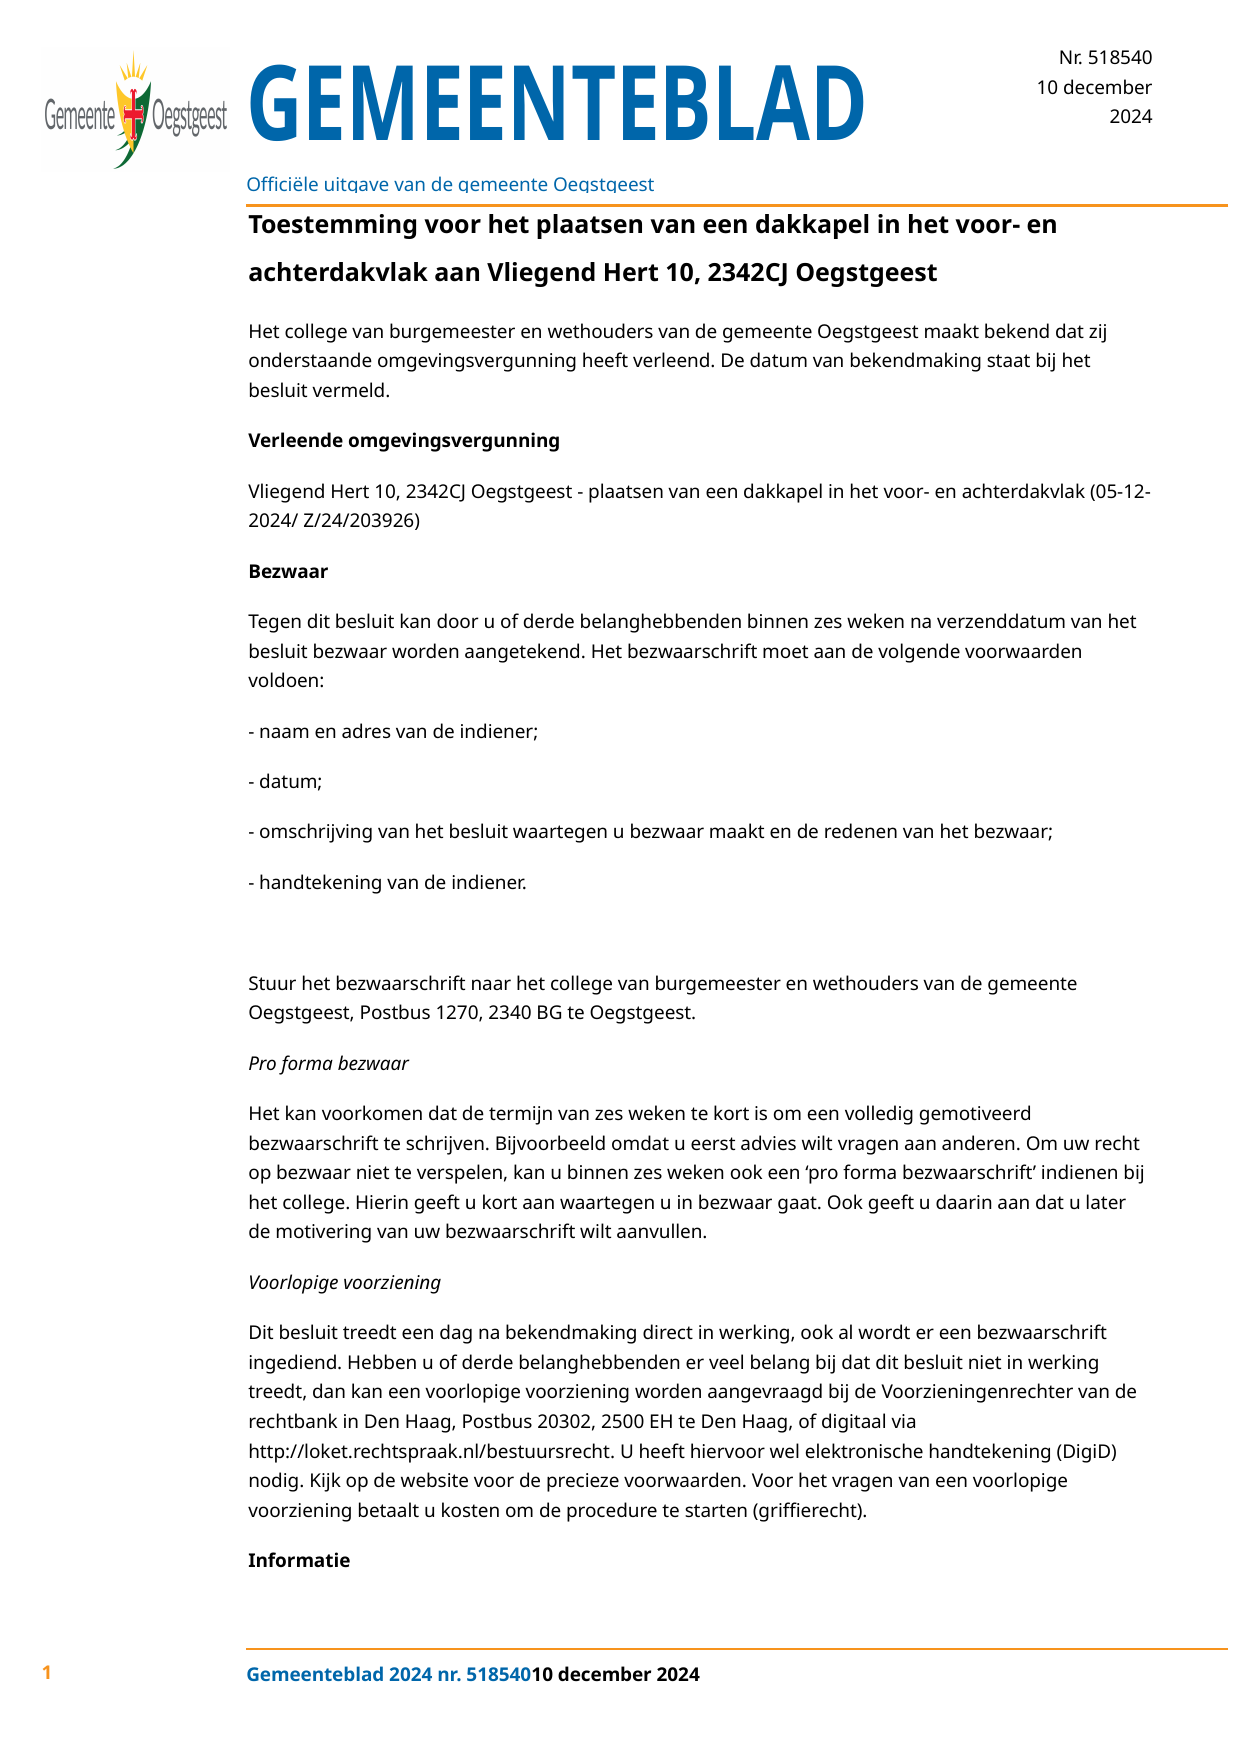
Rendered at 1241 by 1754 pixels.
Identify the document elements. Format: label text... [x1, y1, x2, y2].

picture [41, 47, 231, 172]
text Voorlopige voorziening [248, 1269, 1152, 1295]
text - handtekening van de indiener. [248, 869, 1152, 895]
text Vliegend Hert 10, 2342CJ Oegstgeest - plaatsen van een dakkapel in het voor- en achterdakvlak (05-12-2024/ Z/24/203926) [248, 478, 1152, 533]
text Toestemming voor het plaatsen van een dakkapel in het voor- en achterdakvlak aan Vliegend Hert 10, 2342CJ Oegstgeest [248, 207, 1152, 288]
text Het college van burgemeester en wethouders van de gemeente Oegstgeest maakt bekend dat zij onderstaande omgevingsvergunning heeft verleend. De datum van bekendmaking staat bij het besluit vermeld. [248, 318, 1152, 403]
text Het kan voorkomen dat de termijn van zes weken te kort is om een volledig gemotiveerd bezwaarschrift te schrijven. Bijvoorbeeld omdat u eerst advies wilt vragen aan anderen. Om uw recht op bezwaar niet te verspelen, kan u binnen zes weken ook een ‘pro forma bezwaarschrift’ indienen bij het college. Hierin geeft u kort aan waartegen u in bezwaar gaat. Ook geeft u daarin aan dat u later de motivering van uw bezwaarschrift wilt aanvullen. [248, 1100, 1152, 1244]
text Verleende omgevingsvergunning [248, 427, 1152, 453]
text Informatie [248, 1547, 1152, 1573]
text Stuur het bezwaarschrift naar het college van burgemeester en wethouders van de gemeente Oegstgeest, Postbus 1270, 2340 BG te Oegstgeest. [248, 970, 1152, 1025]
text - omschrijving van het besluit waartegen u bezwaar maakt en de redenen van het bezwaar; [248, 819, 1152, 844]
text - naam en adres van de indiener; [248, 718, 1152, 744]
text Dit besluit treedt een dag na bekendmaking direct in werking, ook al wordt er een bezwaarschrift ingediend. Hebben u of derde belanghebbenden er veel belang bij dat dit besluit niet in werking treedt, dan kan een voorlopige voorziening worden aangevraagd bij de Voorzieningenrechter van de rechtbank in Den Haag, Postbus 20302, 2500 EH te Den Haag, of digitaal via http://loket.rechtspraak.nl/bestuursrecht. U heeft hiervoor wel elektronische handtekening (DigiD) nodig. Kijk op de website voor de precieze voorwaarden. Voor het vragen van een voorlopige voorziening betaalt u kosten om de procedure te starten (griffierecht). [248, 1319, 1152, 1523]
text - datum; [248, 768, 1152, 794]
text Pro forma bezwaar [248, 1050, 1152, 1076]
text Bezwaar [248, 558, 1152, 584]
text Tegen dit besluit kan door u of derde belanghebbenden binnen zes weken na verzenddatum van het besluit bezwaar worden aangetekend. Het bezwaarschrift moet aan de volgende voorwaarden voldoen: [248, 608, 1152, 693]
